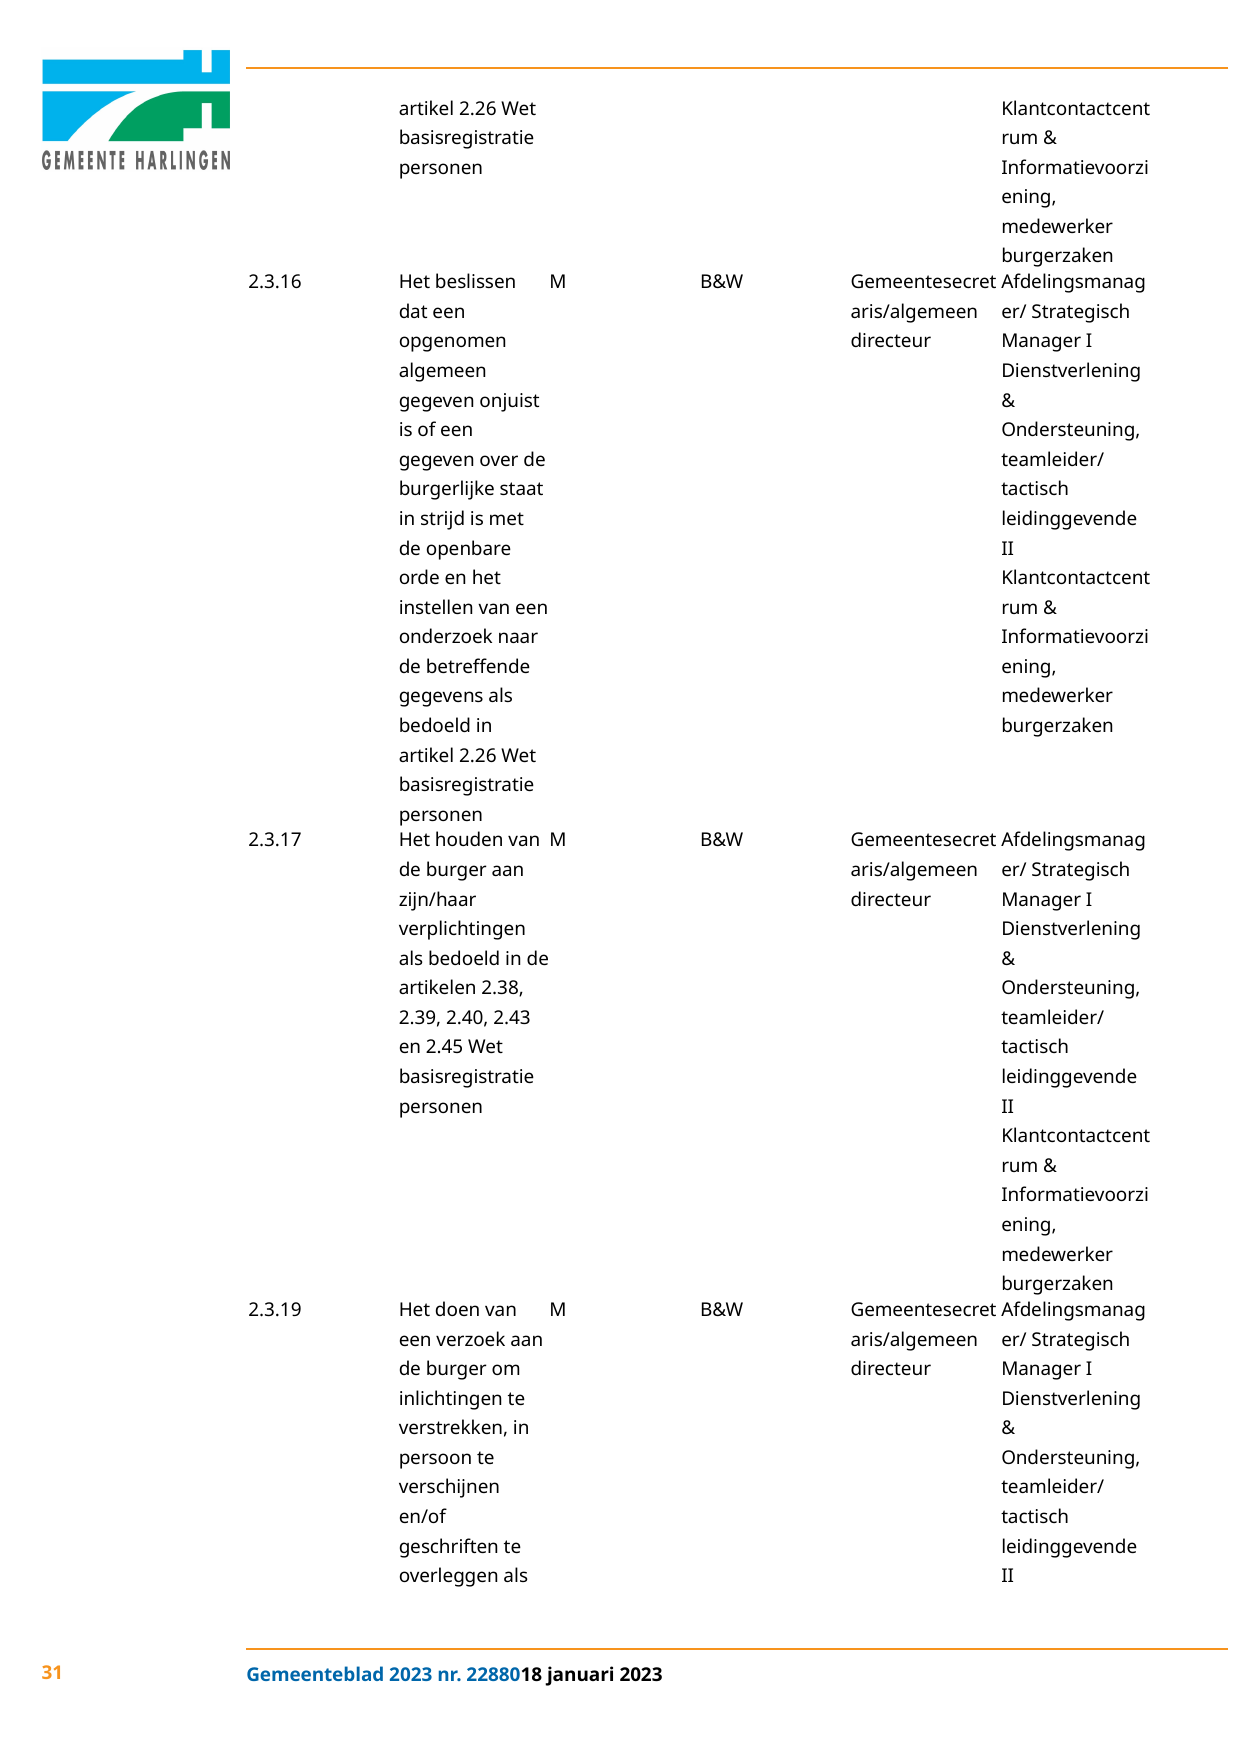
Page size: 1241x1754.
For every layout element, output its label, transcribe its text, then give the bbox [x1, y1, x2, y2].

table_cell Het doen van een verzoek aan de burger om inlichtingen te verstrekken, in persoon te verschijnen en/of geschriften te overleggen als [399, 1296, 549, 1588]
table_cell Klantcontactcentrum & Informatievoorziening, medewerker burgerzaken [1001, 95, 1152, 268]
picture [41, 47, 231, 172]
table_cell Afdelingsmanager/ Strategisch Manager I Dienstverlening & Ondersteuning, teamleider/ tactisch leidinggevende II Klantcontactcentrum & Informatievoorziening, medewerker burgerzaken [1001, 827, 1152, 1296]
table_cell artikel 2.26 Wet basisregistratie personen [399, 95, 549, 268]
table_cell B&W [700, 1296, 850, 1588]
table_cell Gemeentesecretaris/algemeen directeur [850, 827, 1001, 1296]
table_cell Gemeentesecretaris/algemeen directeur [850, 269, 1001, 827]
table_cell Afdelingsmanager/ Strategisch Manager I Dienstverlening & Ondersteuning, teamleider/ tactisch leidinggevende II Klantcontactcentrum & Informatievoorziening, medewerker burgerzaken [1001, 269, 1152, 827]
table_cell B&W [700, 269, 850, 827]
table_cell M [549, 1296, 700, 1588]
table_cell Afdelingsmanager/ Strategisch Manager I Dienstverlening & Ondersteuning, teamleider/ tactisch leidinggevende II [1001, 1296, 1152, 1588]
table_cell [549, 95, 700, 268]
table_cell B&W [700, 827, 850, 1296]
table_cell M [549, 269, 700, 827]
table_cell 2.3.16 [248, 269, 398, 827]
table_cell 2.3.19 [248, 1296, 398, 1588]
table_cell [248, 95, 398, 268]
table_cell [850, 95, 1001, 268]
table_cell [700, 95, 850, 268]
table_cell M [549, 827, 700, 1296]
table_cell 2.3.17 [248, 827, 398, 1296]
table_cell Het beslissen dat een opgenomen algemeen gegeven onjuist is of een gegeven over de burgerlijke staat in strijd is met de openbare orde en het instellen van een onderzoek naar de betreffende gegevens als bedoeld in artikel 2.26 Wet basisregistratie personen [399, 269, 549, 827]
table_cell Gemeentesecretaris/algemeen directeur [850, 1296, 1001, 1588]
table_cell Het houden van de burger aan zijn/haar verplichtingen als bedoeld in de artikelen 2.38, 2.39, 2.40, 2.43 en 2.45 Wet basisregistratie personen [399, 827, 549, 1296]
